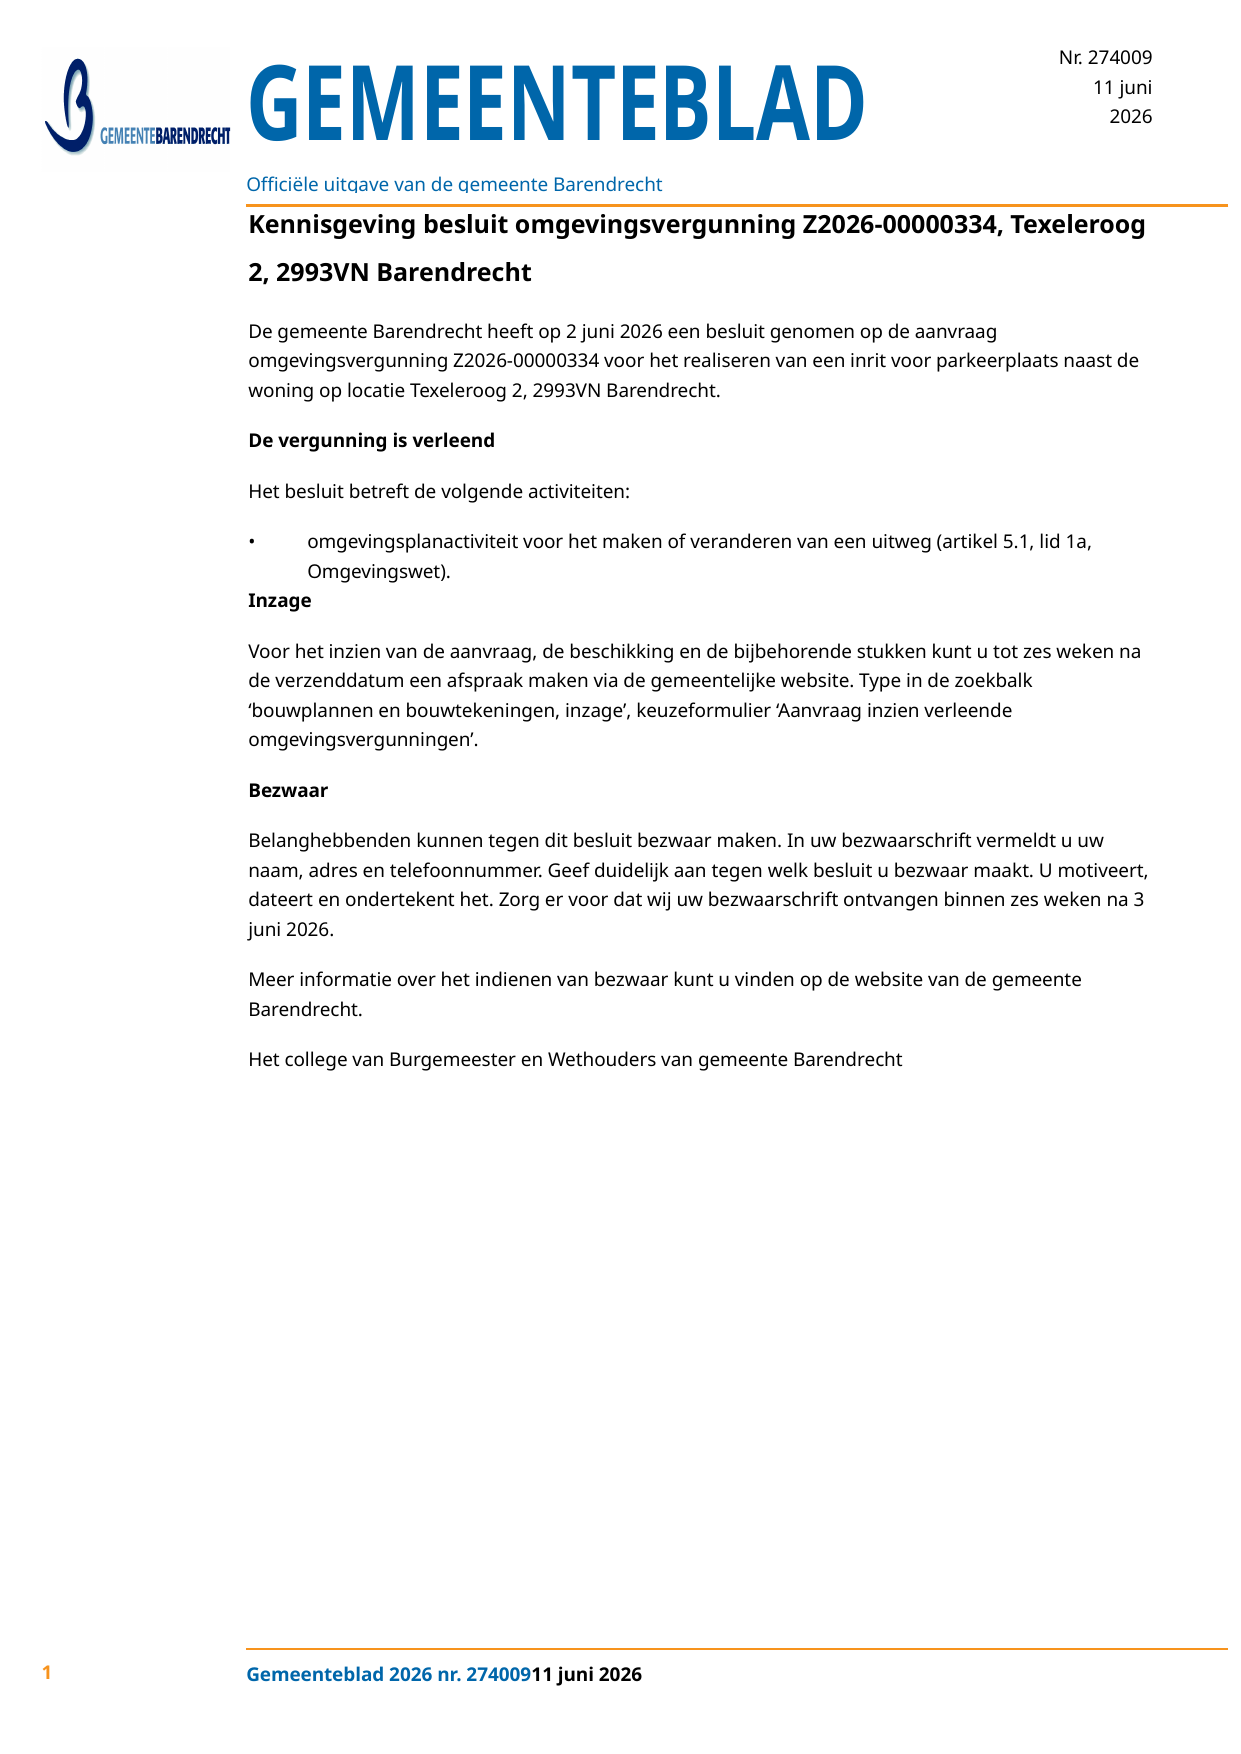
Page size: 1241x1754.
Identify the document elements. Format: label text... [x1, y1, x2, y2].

text Inzage [248, 587, 1152, 613]
text De gemeente Barendrecht heeft op 2 juni 2026 een besluit genomen op de aanvraag omgevingsvergunning Z2026-00000334 voor het realiseren van een inrit voor parkeerplaats naast de woning op locatie Texeleroog 2, 2993VN Barendrecht. [248, 318, 1152, 403]
text Bezwaar [248, 777, 1152, 803]
text Voor het inzien van de aanvraag, de beschikking en de bijbehorende stukken kunt u tot zes weken na de verzenddatum een afspraak maken via de gemeentelijke website. Type in de zoekbalk ‘bouwplannen en bouwtekeningen, inzage’, keuzeformulier ‘Aanvraag inzien verleende omgevingsvergunningen’. [248, 638, 1152, 752]
text Kennisgeving besluit omgevingsvergunning Z2026-00000334, Texeleroog 2, 2993VN Barendrecht [248, 207, 1152, 288]
text Het college van Burgemeester en Wethouders van gemeente Barendrecht [248, 1047, 1152, 1072]
text Belanghebbenden kunnen tegen dit besluit bezwaar maken. In uw bezwaarschrift vermeldt u uw naam, adres en telefoonnummer. Geef duidelijk aan tegen welk besluit u bezwaar maakt. U motiveert, dateert en ondertekent het. Zorg er voor dat wij uw bezwaarschrift ontvangen binnen zes weken na 3 juni 2026. [248, 827, 1152, 942]
text Meer informatie over het indienen van bezwaar kunt u vinden op de website van de gemeente Barendrecht. [248, 967, 1152, 1022]
text Het besluit betreft de volgende activiteiten: [248, 478, 1152, 504]
text De vergunning is verleend [248, 427, 1152, 453]
picture [41, 47, 231, 172]
list omgevingsplanactiviteit voor het maken of veranderen van een uitweg (artikel 5.1, lid 1a, Omgevingswet). [248, 528, 1152, 584]
